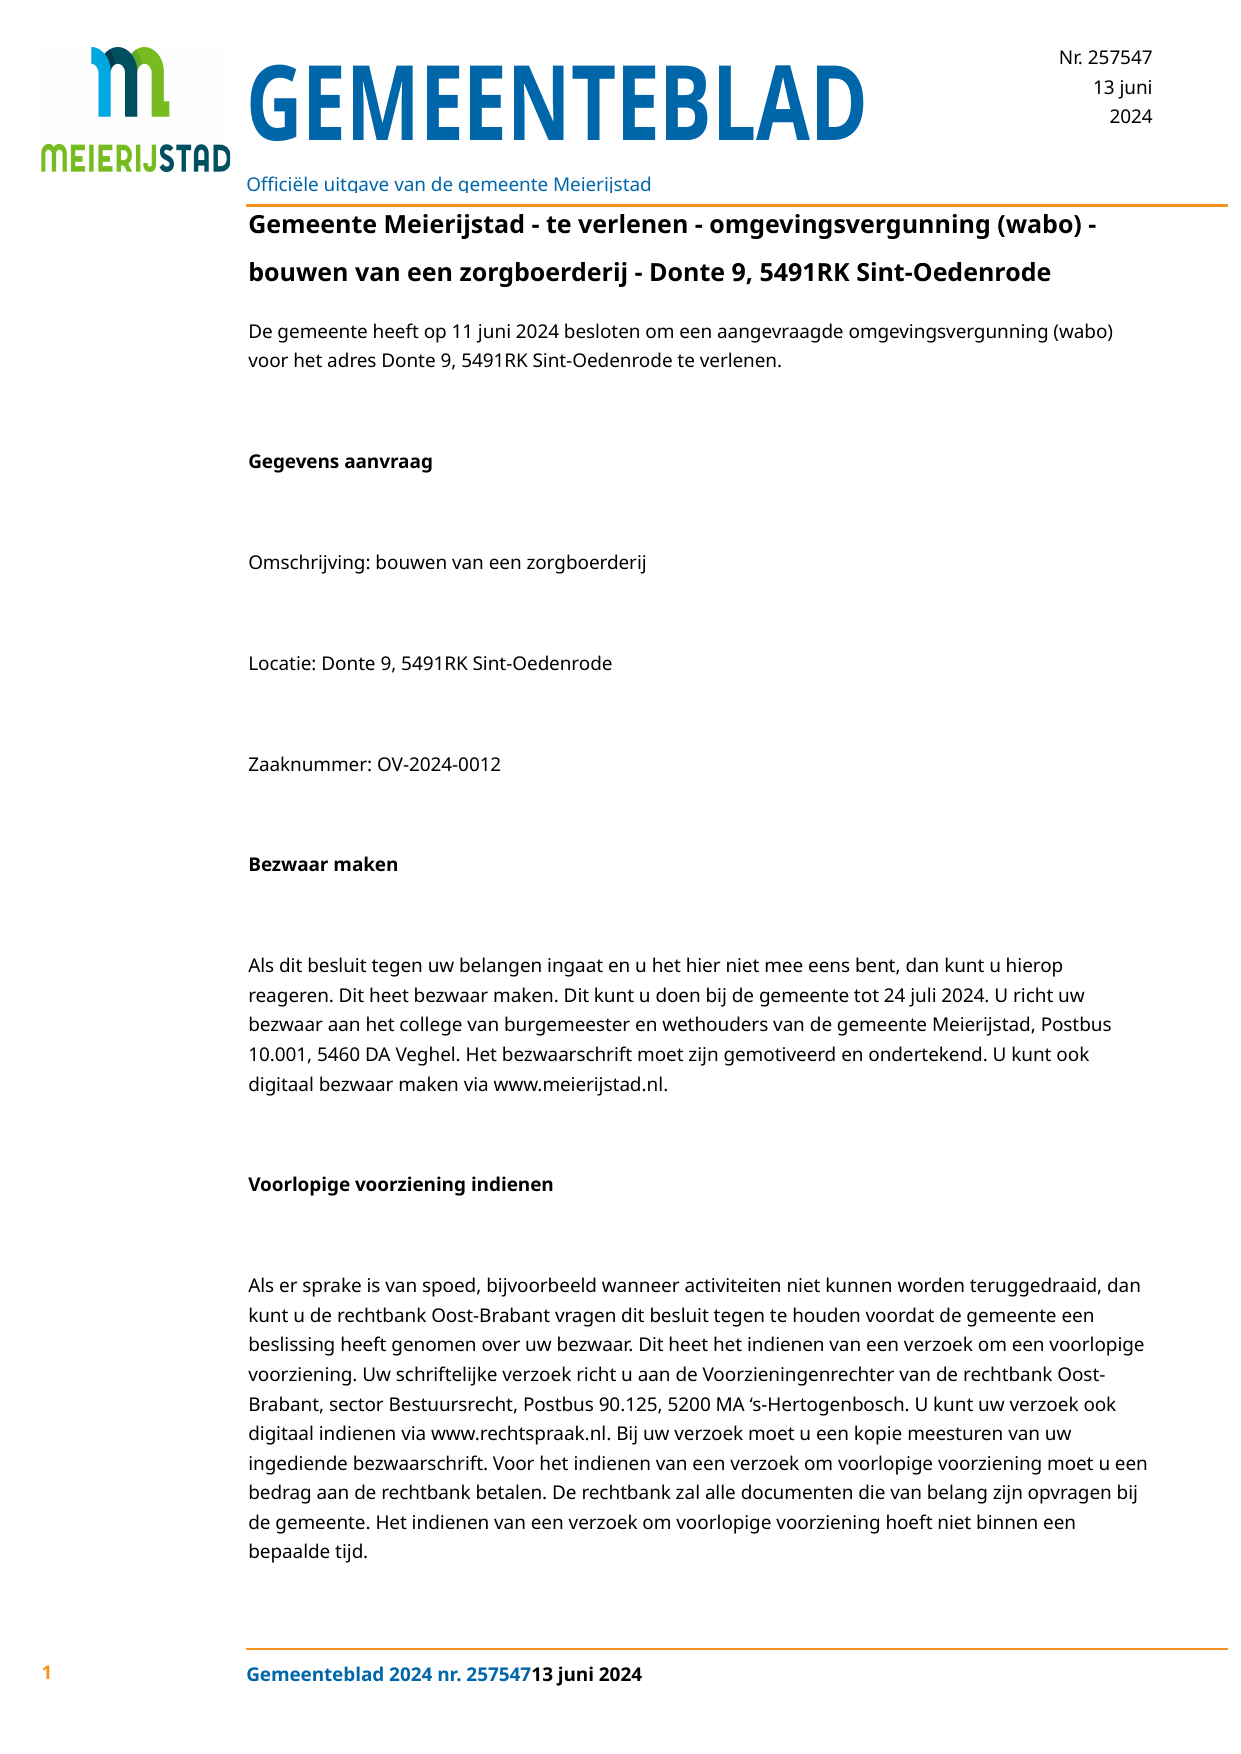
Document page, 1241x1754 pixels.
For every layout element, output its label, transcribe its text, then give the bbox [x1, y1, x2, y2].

text Bezwaar maken [248, 852, 1152, 877]
text Als dit besluit tegen uw belangen ingaat en u het hier niet mee eens bent, dan kunt u hierop reageren. Dit heet bezwaar maken. Dit kunt u doen bij de gemeente tot 24 juli 2024. U richt uw bezwaar aan het college van burgemeester en wethouders van de gemeente Meierijstad, Postbus 10.001, 5460 DA Veghel. Het bezwaarschrift moet zijn gemotiveerd en ondertekend. U kunt ook digitaal bezwaar maken via www.meierijstad.nl. [248, 952, 1152, 1097]
text Als er sprake is van spoed, bijvoorbeeld wanneer activiteiten niet kunnen worden teruggedraaid, dan kunt u de rechtbank Oost-Brabant vragen dit besluit tegen te houden voordat de gemeente een beslissing heeft genomen over uw bezwaar. Dit heet het indienen van een verzoek om een voorlopige voorziening. Uw schriftelijke verzoek richt u aan de Voorzieningenrechter van de rechtbank Oost-Brabant, sector Bestuursrecht, Postbus 90.125, 5200 MA ‘s-Hertogenbosch. U kunt uw verzoek ook digitaal indienen via www.rechtspraak.nl. Bij uw verzoek moet u een kopie meesturen van uw ingediende bezwaarschrift. Voor het indienen van een verzoek om voorlopige voorziening moet u een bedrag aan de rechtbank betalen. De rechtbank zal alle documenten die van belang zijn opvragen bij de gemeente. Het indienen van een verzoek om voorlopige voorziening hoeft niet binnen een bepaalde tijd. [248, 1272, 1152, 1564]
text Omschrijving: bouwen van een zorgboerderij [248, 549, 1152, 575]
text Gegevens aanvraag [248, 448, 1152, 474]
text Gemeente Meierijstad - te verlenen - omgevingsvergunning (wabo) - bouwen van een zorgboerderij - Donte 9, 5491RK Sint-Oedenrode [248, 207, 1152, 288]
text Locatie: Donte 9, 5491RK Sint-Oedenrode [248, 650, 1152, 676]
text Zaaknummer: OV-2024-0012 [248, 751, 1152, 777]
text Voorlopige voorziening indienen [248, 1172, 1152, 1197]
picture [41, 47, 231, 172]
text De gemeente heeft op 11 juni 2024 besloten om een aangevraagde omgevingsvergunning (wabo) voor het adres Donte 9, 5491RK Sint-Oedenrode te verlenen. [248, 318, 1152, 373]
